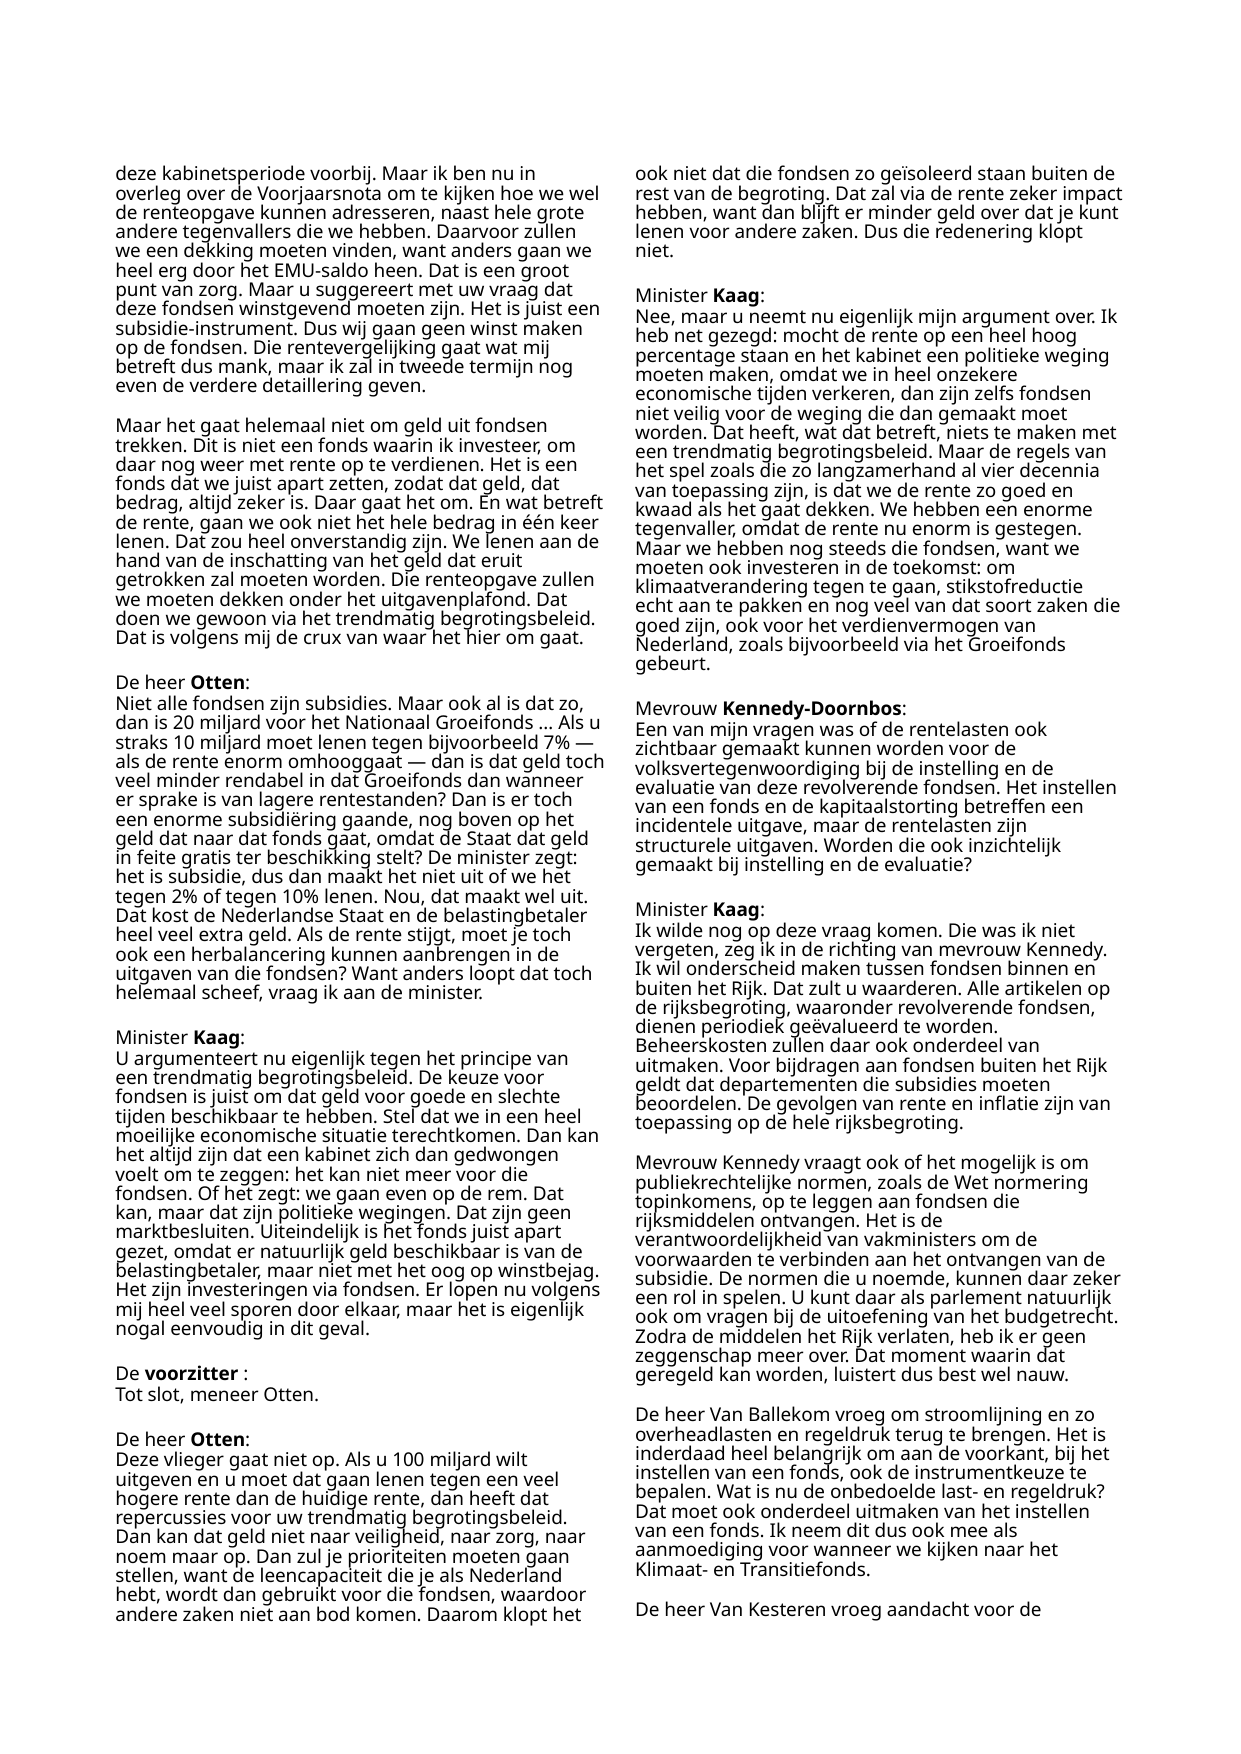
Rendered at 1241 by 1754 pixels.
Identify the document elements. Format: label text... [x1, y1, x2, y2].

text Tot slot, meneer Otten. [115, 1386, 605, 1405]
text De heer Van Kesteren vroeg aandacht voor de [635, 1601, 1125, 1620]
text De heer Otten: [115, 1426, 605, 1451]
text Nee, maar u neemt nu eigenlijk mijn argument over. Ik heb net gezegd: mocht de rente op een heel hoog percentage staan en het kabinet een politieke weging moeten maken, omdat we in heel onzekere economische tijden verkeren, dan zijn zelfs fondsen niet veilig voor de weging die dan gemaakt moet worden. Dat heeft, wat dat betreft, niets te maken met een trendmatig begrotingsbeleid. Maar de regels van het spel zoals die zo langzamerhand al vier decennia van toepassing zijn, is dat we de rente zo goed en kwaad als het gaat dekken. We hebben een enorme tegenvaller, omdat de rente nu enorm is gestegen. Maar we hebben nog steeds die fondsen, want we moeten ook investeren in de toekomst: om klimaatverandering tegen te gaan, stikstofreductie echt aan te pakken en nog veel van dat soort zaken die goed zijn, ook voor het verdienvermogen van Nederland, zoals bijvoorbeeld via het Groeifonds gebeurt. [635, 308, 1125, 674]
text De voorzitter : [115, 1360, 605, 1386]
text De heer Van Ballekom vroeg om stroomlijning en zo overheadlasten en regeldruk terug te brengen. Het is inderdaad heel belangrijk om aan de voorkant, bij het instellen van een fonds, ook de instrumentkeuze te bepalen. Wat is nu de onbedoelde last- en regeldruk? Dat moet ook onderdeel uitmaken van het instellen van een fonds. Ik neem dit dus ook mee als aanmoediging voor wanneer we kijken naar het Klimaat- en Transitiefonds. [635, 1406, 1125, 1580]
text Minister Kaag: [635, 282, 1125, 308]
text U argumenteert nu eigenlijk tegen het principe van een trendmatig begrotingsbeleid. De keuze voor fondsen is juist om dat geld voor goede en slechte tijden beschikbaar te hebben. Stel dat we in een heel moeilijke economische situatie terechtkomen. Dan kan het altijd zijn dat een kabinet zich dan gedwongen voelt om te zeggen: het kan niet meer voor die fondsen. Of het zegt: we gaan even op de rem. Dat kan, maar dat zijn politieke wegingen. Dat zijn geen marktbesluiten. Uiteindelijk is het fonds juist apart gezet, omdat er natuurlijk geld beschikbaar is van de belastingbetaler, maar niet met het oog op winstbejag. Het zijn investeringen via fondsen. Er lopen nu volgens mij heel veel sporen door elkaar, maar het is eigenlijk nogal eenvoudig in dit geval. [115, 1050, 605, 1339]
text Mevrouw Kennedy vraagt ook of het mogelijk is om publiekrechtelijke normen, zoals de Wet normering topinkomens, op te leggen aan fondsen die rijksmiddelen ontvangen. Het is de verantwoordelijkheid van vakministers om de voorwaarden te verbinden aan het ontvangen van de subsidie. De normen die u noemde, kunnen daar zeker een rol in spelen. U kunt daar als parlement natuurlijk ook om vragen bij de uitoefening van het budgetrecht. Zodra de middelen het Rijk verlaten, heb ik er geen zeggenschap meer over. Dat moment waarin dat geregeld kan worden, luistert dus best wel nauw. [635, 1154, 1125, 1386]
text deze kabinetsperiode voorbij. Maar ik ben nu in overleg over de Voorjaarsnota om te kijken hoe we wel de renteopgave kunnen adresseren, naast hele grote andere tegenvallers die we hebben. Daarvoor zullen we een dekking moeten vinden, want anders gaan we heel erg door het EMU-saldo heen. Dat is een groot punt van zorg. Maar u suggereert met uw vraag dat deze fondsen winstgevend moeten zijn. Het is juist een subsidie-instrument. Dus wij gaan geen winst maken op de fondsen. Die rentevergelijking gaat wat mij betreft dus mank, maar ik zal in tweede termijn nog even de verdere detaillering geven. [115, 165, 605, 397]
text Maar het gaat helemaal niet om geld uit fondsen trekken. Dit is niet een fonds waarin ik investeer, om daar nog weer met rente op te verdienen. Het is een fonds dat we juist apart zetten, zodat dat geld, dat bedrag, altijd zeker is. Daar gaat het om. En wat betreft de rente, gaan we ook niet het hele bedrag in één keer lenen. Dat zou heel onverstandig zijn. We lenen aan de hand van de inschatting van het geld dat eruit getrokken zal moeten worden. Die renteopgave zullen we moeten dekken onder het uitgavenplafond. Dat doen we gewoon via het trendmatig begrotingsbeleid. Dat is volgens mij de crux van waar het hier om gaat. [115, 417, 605, 648]
text Ik wilde nog op deze vraag komen. Die was ik niet vergeten, zeg ik in de richting van mevrouw Kennedy. Ik wil onderscheid maken tussen fondsen binnen en buiten het Rijk. Dat zult u waarderen. Alle artikelen op de rijksbegroting, waaronder revolverende fondsen, dienen periodiek geëvalueerd te worden. Beheerskosten zullen daar ook onderdeel van uitmaken. Voor bijdragen aan fondsen buiten het Rijk geldt dat departementen die subsidies moeten beoordelen. De gevolgen van rente en inflatie zijn van toepassing op de hele rijksbegroting. [635, 922, 1125, 1134]
text ook niet dat die fondsen zo geïsoleerd staan buiten de rest van de begroting. Dat zal via de rente zeker impact hebben, want dan blijft er minder geld over dat je kunt lenen voor andere zaken. Dus die redenering klopt niet. [635, 165, 1125, 262]
text Minister Kaag: [115, 1024, 605, 1050]
text Minister Kaag: [635, 896, 1125, 922]
text De heer Otten: [115, 669, 605, 695]
text Niet alle fondsen zijn subsidies. Maar ook al is dat zo, dan is 20 miljard voor het Nationaal Groeifonds … Als u straks 10 miljard moet lenen tegen bijvoorbeeld 7% — als de rente enorm omhooggaat — dan is dat geld toch veel minder rendabel in dat Groeifonds dan wanneer er sprake is van lagere rentestanden? Dan is er toch een enorme subsidiëring gaande, nog boven op het geld dat naar dat fonds gaat, omdat de Staat dat geld in feite gratis ter beschikking stelt? De minister zegt: het is subsidie, dus dan maakt het niet uit of we het tegen 2% of tegen 10% lenen. Nou, dat maakt wel uit. Dat kost de Nederlandse Staat en de belastingbetaler heel veel extra geld. Als de rente stijgt, moet je toch ook een herbalancering kunnen aanbrengen in de uitgaven van die fondsen? Want anders loopt dat toch helemaal scheef, vraag ik aan de minister. [115, 695, 605, 1003]
text Deze vlieger gaat niet op. Als u 100 miljard wilt uitgeven en u moet dat gaan lenen tegen een veel hogere rente dan de huidige rente, dan heeft dat repercussies voor uw trendmatig begrotingsbeleid. Dan kan dat geld niet naar veiligheid, naar zorg, naar noem maar op. Dan zul je prioriteiten moeten gaan stellen, want de leencapaciteit die je als Nederland hebt, wordt dan gebruikt voor die fondsen, waardoor andere zaken niet aan bod komen. Daarom klopt het [115, 1451, 605, 1625]
text Mevrouw Kennedy-Doornbos: [635, 695, 1125, 721]
text Een van mijn vragen was of de rentelasten ook zichtbaar gemaakt kunnen worden voor de volksvertegenwoordiging bij de instelling en de evaluatie van deze revolverende fondsen. Het instellen van een fonds en de kapitaalstorting betreffen een incidentele uitgave, maar de rentelasten zijn structurele uitgaven. Worden die ook inzichtelijk gemaakt bij instelling en de evaluatie? [635, 721, 1125, 875]
